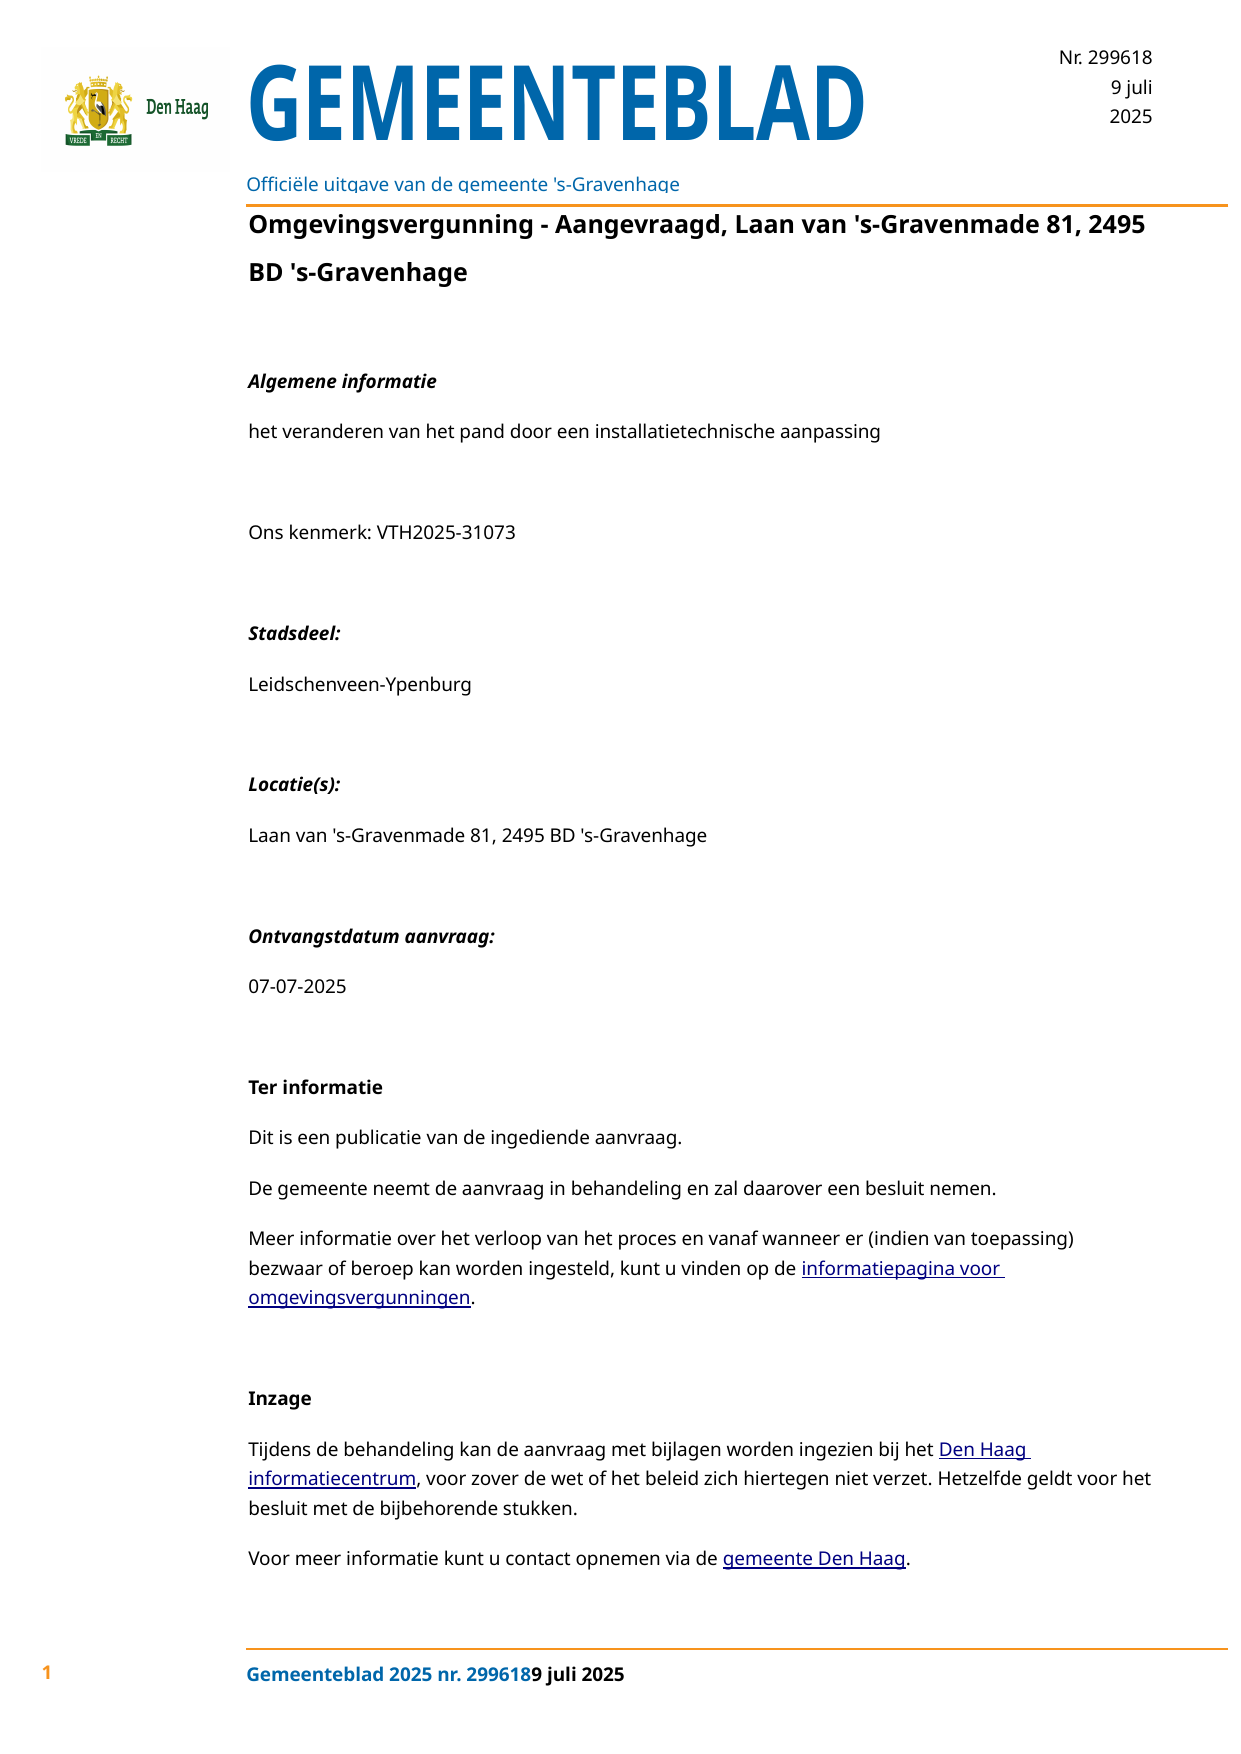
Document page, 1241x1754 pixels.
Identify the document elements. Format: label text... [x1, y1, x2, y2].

text Ter informatie [248, 1074, 1152, 1100]
text Tijdens de behandeling kan de aanvraag met bijlagen worden ingezien bij het Den Haag informatiecentrum, voor zover de wet of het beleid zich hiertegen niet verzet. Hetzelfde geldt voor het besluit met de bijbehorende stukken. [248, 1436, 1152, 1521]
text Leidschenveen-Ypenburg [248, 671, 1152, 697]
text het veranderen van het pand door een installatietechnische aanpassing [248, 419, 1152, 444]
text Voor meer informatie kunt u contact opnemen via de gemeente Den Haag. [248, 1545, 1152, 1571]
text Meer informatie over het verloop van het proces en vanaf wanneer er (indien van toepassing) bezwaar of beroep kan worden ingesteld, kunt u vinden op de informatiepagina voor omgevingsvergunningen. [248, 1225, 1152, 1310]
text Dit is een publicatie van de ingediende aanvraag. [248, 1124, 1152, 1150]
text Ons kenmerk: VTH2025-31073 [248, 519, 1152, 545]
text Algemene informatie [248, 368, 1152, 394]
text Inzage [248, 1385, 1152, 1411]
text Omgevingsvergunning - Aangevraagd, Laan van 's-Gravenmade 81, 2495 BD 's-Gravenhage [248, 207, 1152, 288]
text 07-07-2025 [248, 973, 1152, 999]
text Locatie(s): [248, 772, 1152, 797]
picture [41, 47, 231, 172]
text Ontvangstdatum aanvraag: [248, 923, 1152, 949]
text De gemeente neemt de aanvraag in behandeling en zal daarover een besluit nemen. [248, 1175, 1152, 1201]
text Laan van 's-Gravenmade 81, 2495 BD 's-Gravenhage [248, 822, 1152, 848]
text Stadsdeel: [248, 620, 1152, 646]
